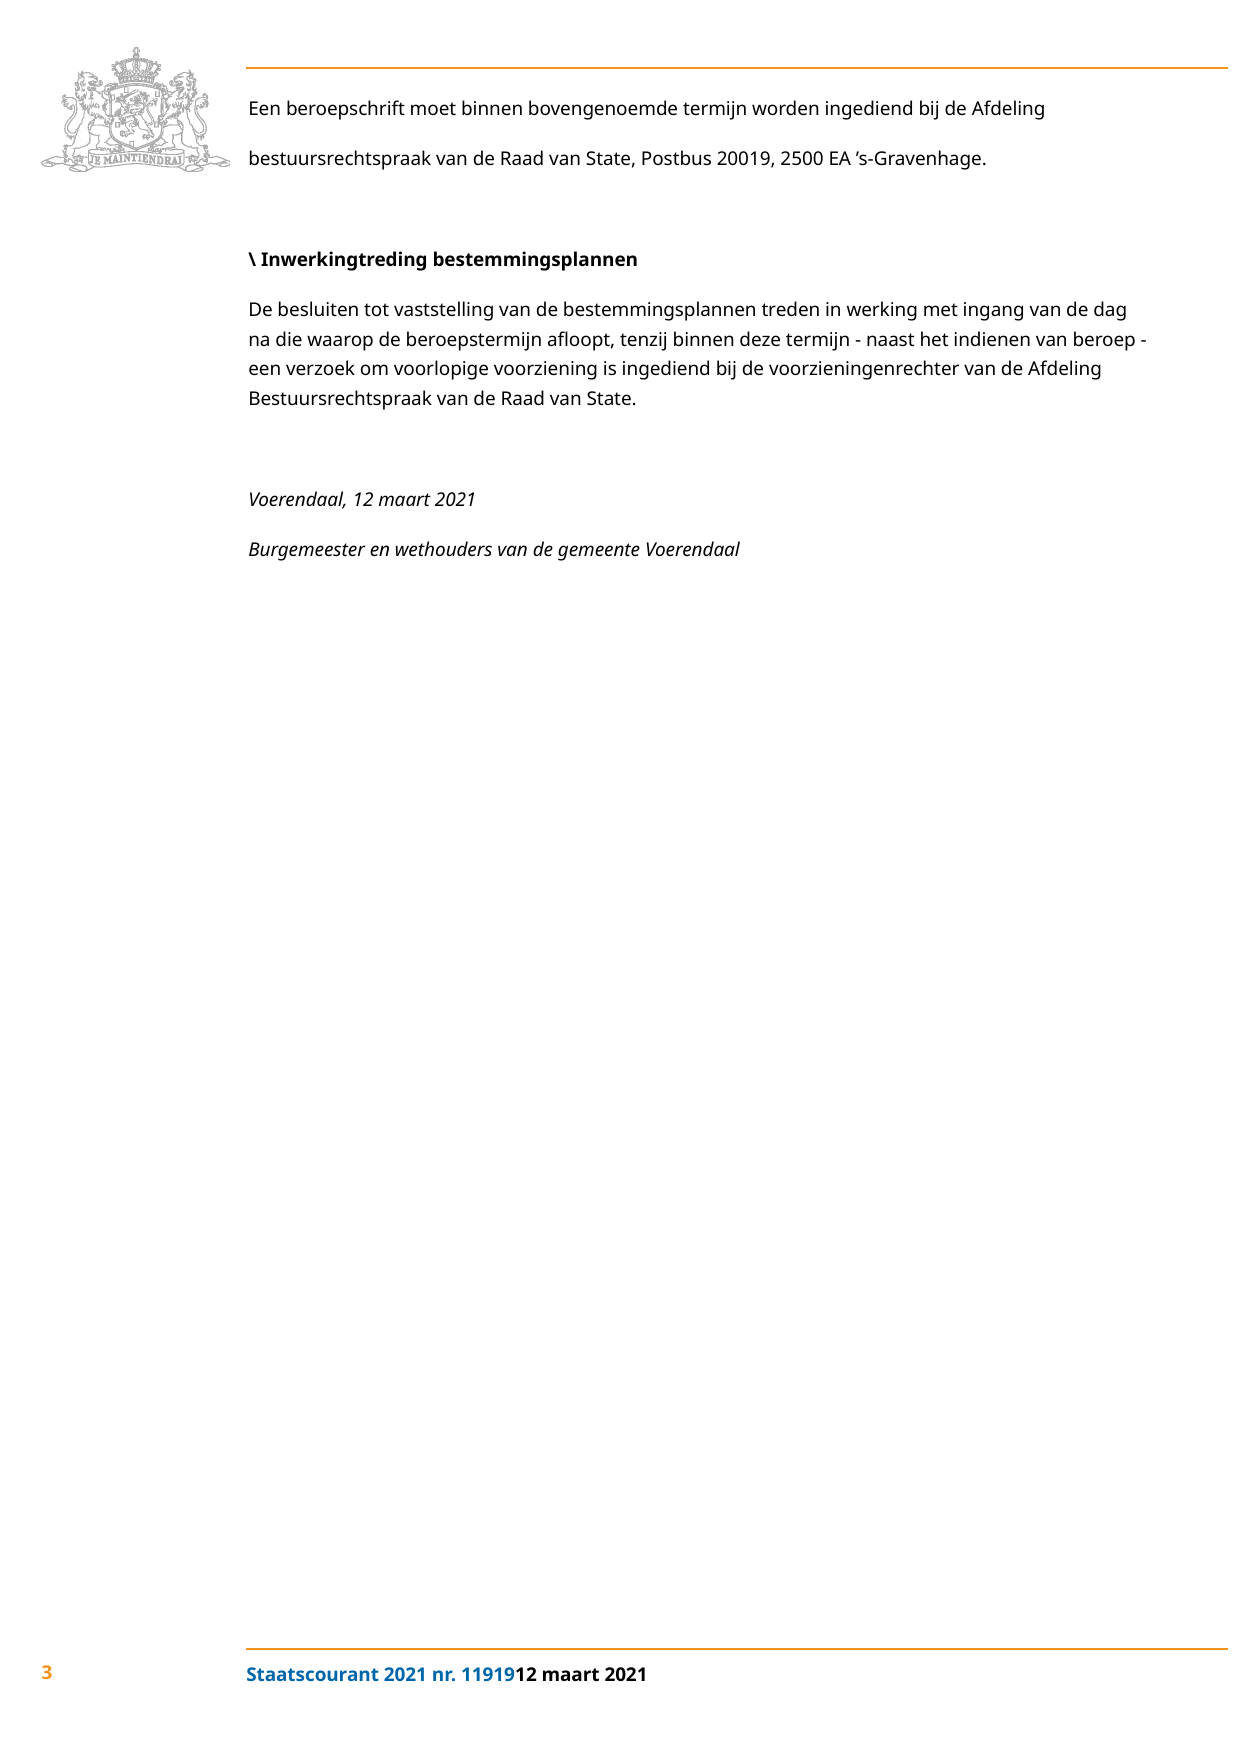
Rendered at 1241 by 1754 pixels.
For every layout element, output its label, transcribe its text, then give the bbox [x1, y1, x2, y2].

text Een beroepschrift moet binnen bovengenoemde termijn worden ingediend bij de Afdeling [248, 95, 1152, 121]
text De besluiten tot vaststelling van de bestemmingsplannen treden in werking met ingang van de dag na die waarop de beroepstermijn afloopt, tenzij binnen deze termijn - naast het indienen van beroep - een verzoek om voorlopige voorziening is ingediend bij de voorzieningenrechter van de Afdeling Bestuursrechtspraak van de Raad van State. [248, 296, 1152, 411]
text Voerendaal, 12 maart 2021 [248, 486, 1152, 512]
text Burgemeester en wethouders van de gemeente Voerendaal [248, 536, 1152, 562]
picture [41, 47, 231, 172]
text \ Inwerkingtreding bestemmingsplannen [248, 246, 1152, 272]
text bestuursrechtspraak van de Raad van State, Postbus 20019, 2500 EA ’s-Gravenhage. [248, 145, 1152, 171]
